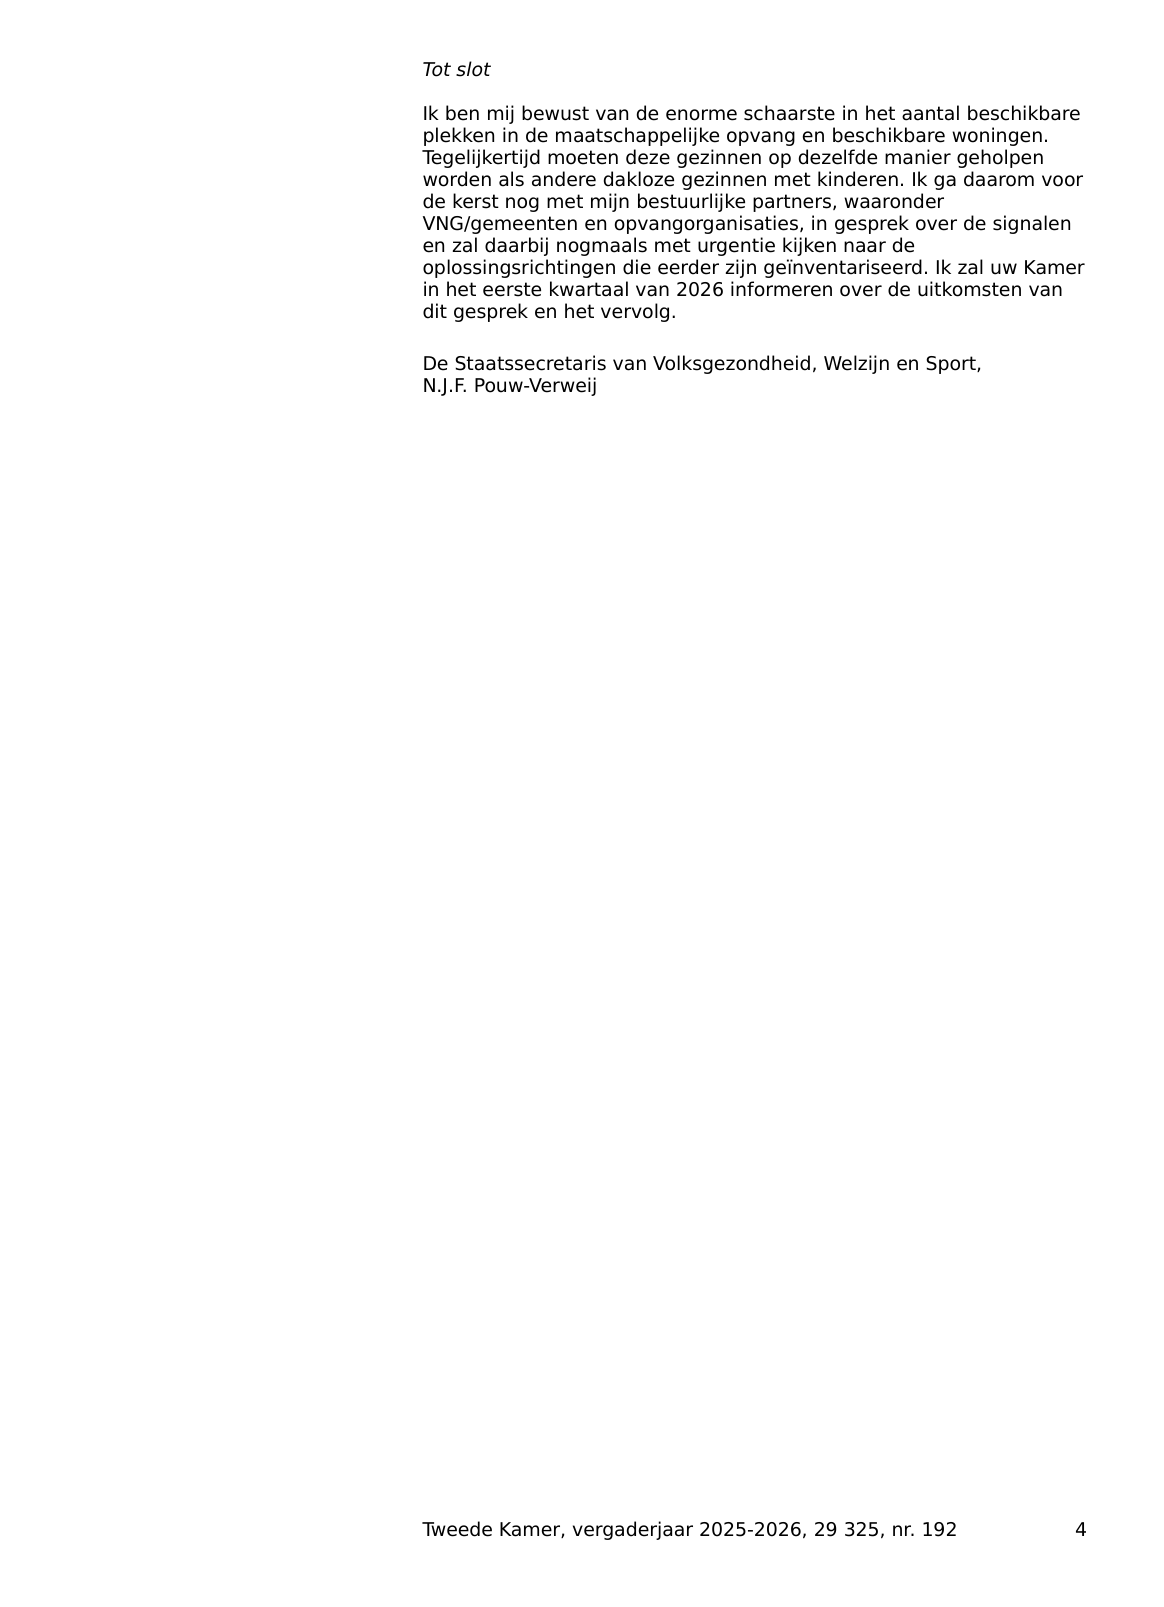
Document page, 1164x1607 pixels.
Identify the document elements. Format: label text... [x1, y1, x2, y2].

text Ik ben mij bewust van de enorme schaarste in het aantal beschikbare plekken in de maatschappelijke opvang en beschikbare woningen. Tegelijkertijd moeten deze gezinnen op dezelfde manier geholpen worden als andere dakloze gezinnen met kinderen. Ik ga daarom voor de kerst nog met mijn bestuurlijke partners, waaronder VNG/gemeenten en opvangorganisaties, in gesprek over de signalen en zal daarbij nogmaals met urgentie kijken naar de oplossingsrichtingen die eerder zijn geïnventariseerd. Ik zal uw Kamer in het eerste kwartaal van 2026 informeren over de uitkomsten van dit gesprek en het vervolg. [422, 103, 1087, 323]
subtitle Tot slot [422, 59, 1087, 81]
text De Staatssecretaris van Volksgezondheid, Welzijn en Sport, N.J.F. Pouw-Verweij [422, 353, 1087, 397]
